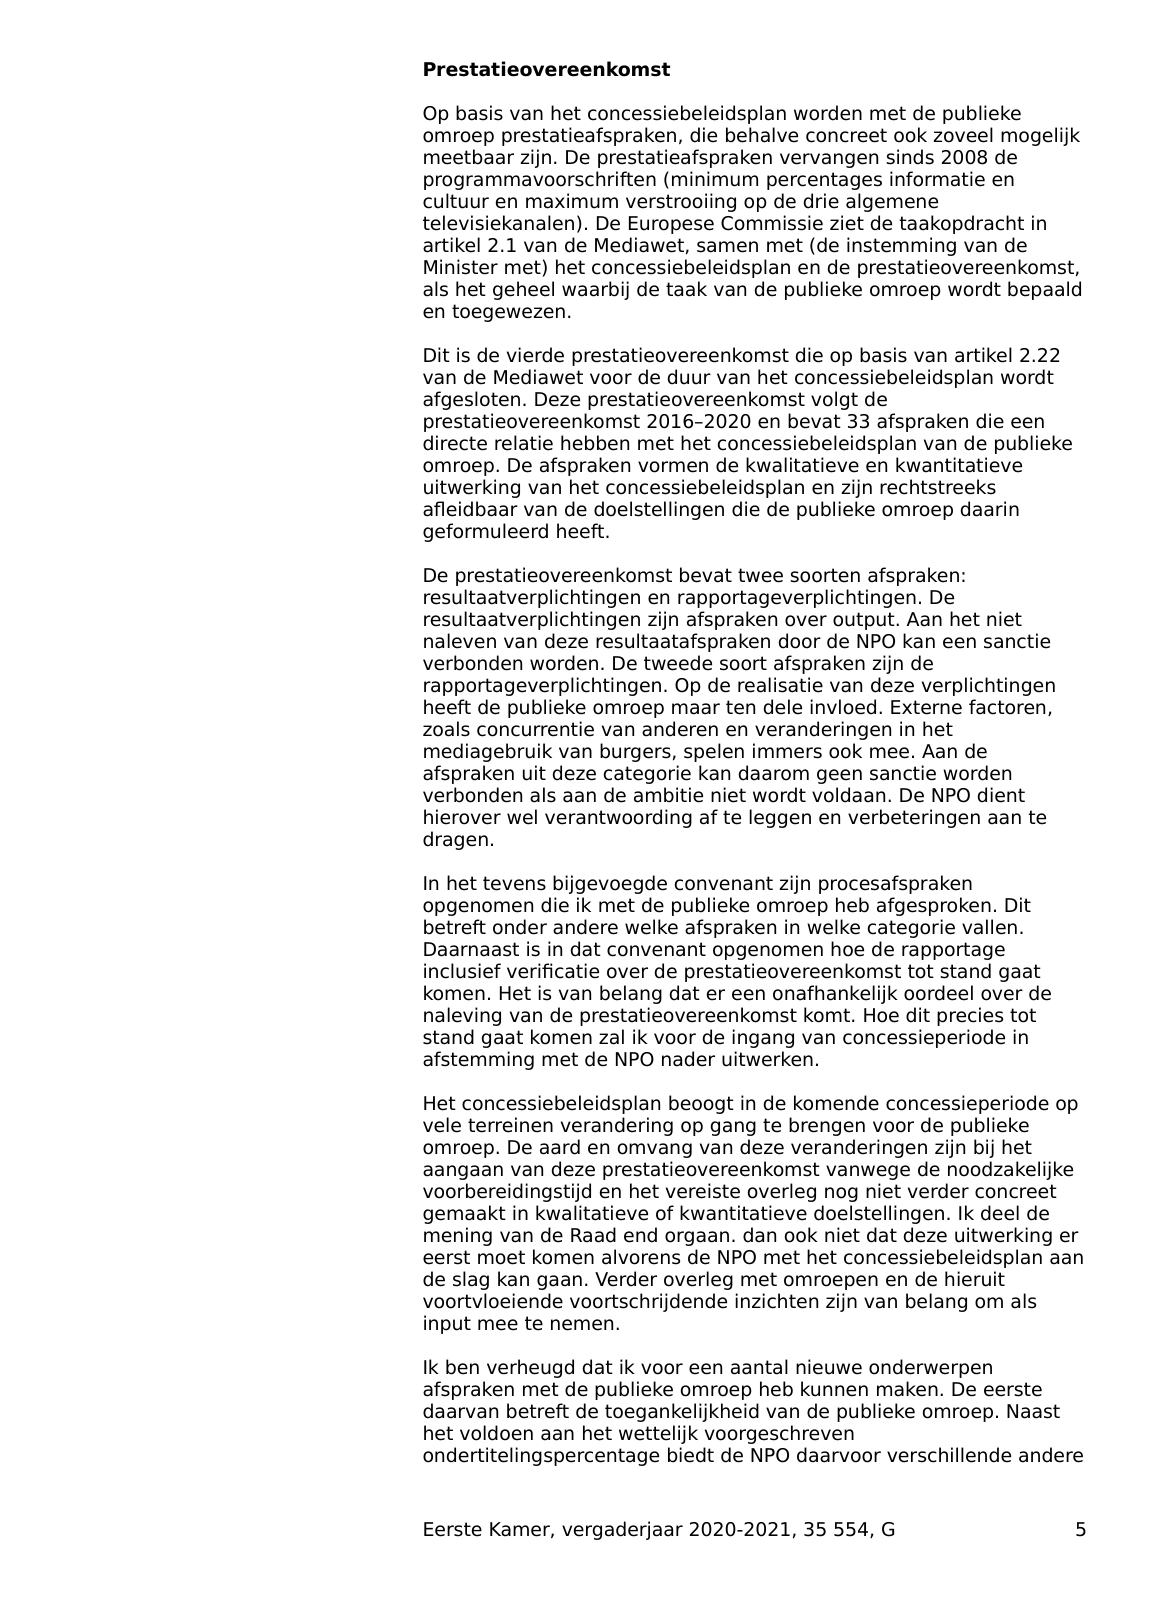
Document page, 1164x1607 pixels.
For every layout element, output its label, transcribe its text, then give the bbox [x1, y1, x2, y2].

text In het tevens bijgevoegde convenant zijn procesafspraken opgenomen die ik met de publieke omroep heb afgesproken. Dit betreft onder andere welke afspraken in welke categorie vallen. Daarnaast is in dat convenant opgenomen hoe de rapportage inclusief verificatie over de prestatieovereenkomst tot stand gaat komen. Het is van belang dat er een onafhankelijk oordeel over de naleving van de prestatieovereenkomst komt. Hoe dit precies tot stand gaat komen zal ik voor de ingang van concessieperiode in afstemming met de NPO nader uitwerken. [422, 873, 1087, 1071]
text Ik ben verheugd dat ik voor een aantal nieuwe onderwerpen afspraken met de publieke omroep heb kunnen maken. De eerste daarvan betreft de toegankelijkheid van de publieke omroep. Naast het voldoen aan het wettelijk voorgeschreven ondertitelingspercentage biedt de NPO daarvoor verschillende andere [422, 1357, 1087, 1467]
text Het concessiebeleidsplan beoogt in de komende concessieperiode op vele terreinen verandering op gang te brengen voor de publieke omroep. De aard en omvang van deze veranderingen zijn bij het aangaan van deze prestatieovereenkomst vanwege de noodzakelijke voorbereidingstijd en het vereiste overleg nog niet verder concreet gemaakt in kwalitatieve of kwantitatieve doelstellingen. Ik deel de mening van de Raad end orgaan. dan ook niet dat deze uitwerking er eerst moet komen alvorens de NPO met het concessiebeleidsplan aan de slag kan gaan. Verder overleg met omroepen en de hieruit voortvloeiende voortschrijdende inzichten zijn van belang om als input mee te nemen. [422, 1093, 1087, 1335]
text Op basis van het concessiebeleidsplan worden met de publieke omroep prestatieafspraken, die behalve concreet ook zoveel mogelijk meetbaar zijn. De prestatieafspraken vervangen sinds 2008 de programmavoorschriften (minimum percentages informatie en cultuur en maximum verstrooiing op de drie algemene televisiekanalen). De Europese Commissie ziet de taakopdracht in artikel 2.1 van de Mediawet, samen met (de instemming van de Minister met) het concessiebeleidsplan en de prestatieovereenkomst, als het geheel waarbij de taak van de publieke omroep wordt bepaald en toegewezen. [422, 103, 1087, 323]
text De prestatieovereenkomst bevat twee soorten afspraken: resultaatverplichtingen en rapportageverplichtingen. De resultaatverplichtingen zijn afspraken over output. Aan het niet naleven van deze resultaatafspraken door de NPO kan een sanctie verbonden worden. De tweede soort afspraken zijn de rapportageverplichtingen. Op de realisatie van deze verplichtingen heeft de publieke omroep maar ten dele invloed. Externe factoren, zoals concurrentie van anderen en veranderingen in het mediagebruik van burgers, spelen immers ook mee. Aan de afspraken uit deze categorie kan daarom geen sanctie worden verbonden als aan de ambitie niet wordt voldaan. De NPO dient hierover wel verantwoording af te leggen en verbeteringen aan te dragen. [422, 565, 1087, 851]
text Dit is de vierde prestatieovereenkomst die op basis van artikel 2.22 van de Mediawet voor de duur van het concessiebeleidsplan wordt afgesloten. Deze prestatieovereenkomst volgt de prestatieovereenkomst 2016–2020 en bevat 33 afspraken die een directe relatie hebben met het concessiebeleidsplan van de publieke omroep. De afspraken vormen de kwalitatieve en kwantitatieve uitwerking van het concessiebeleidsplan en zijn rechtstreeks afleidbaar van de doelstellingen die de publieke omroep daarin geformuleerd heeft. [422, 345, 1087, 543]
subtitle Prestatieovereenkomst [422, 59, 1087, 81]
